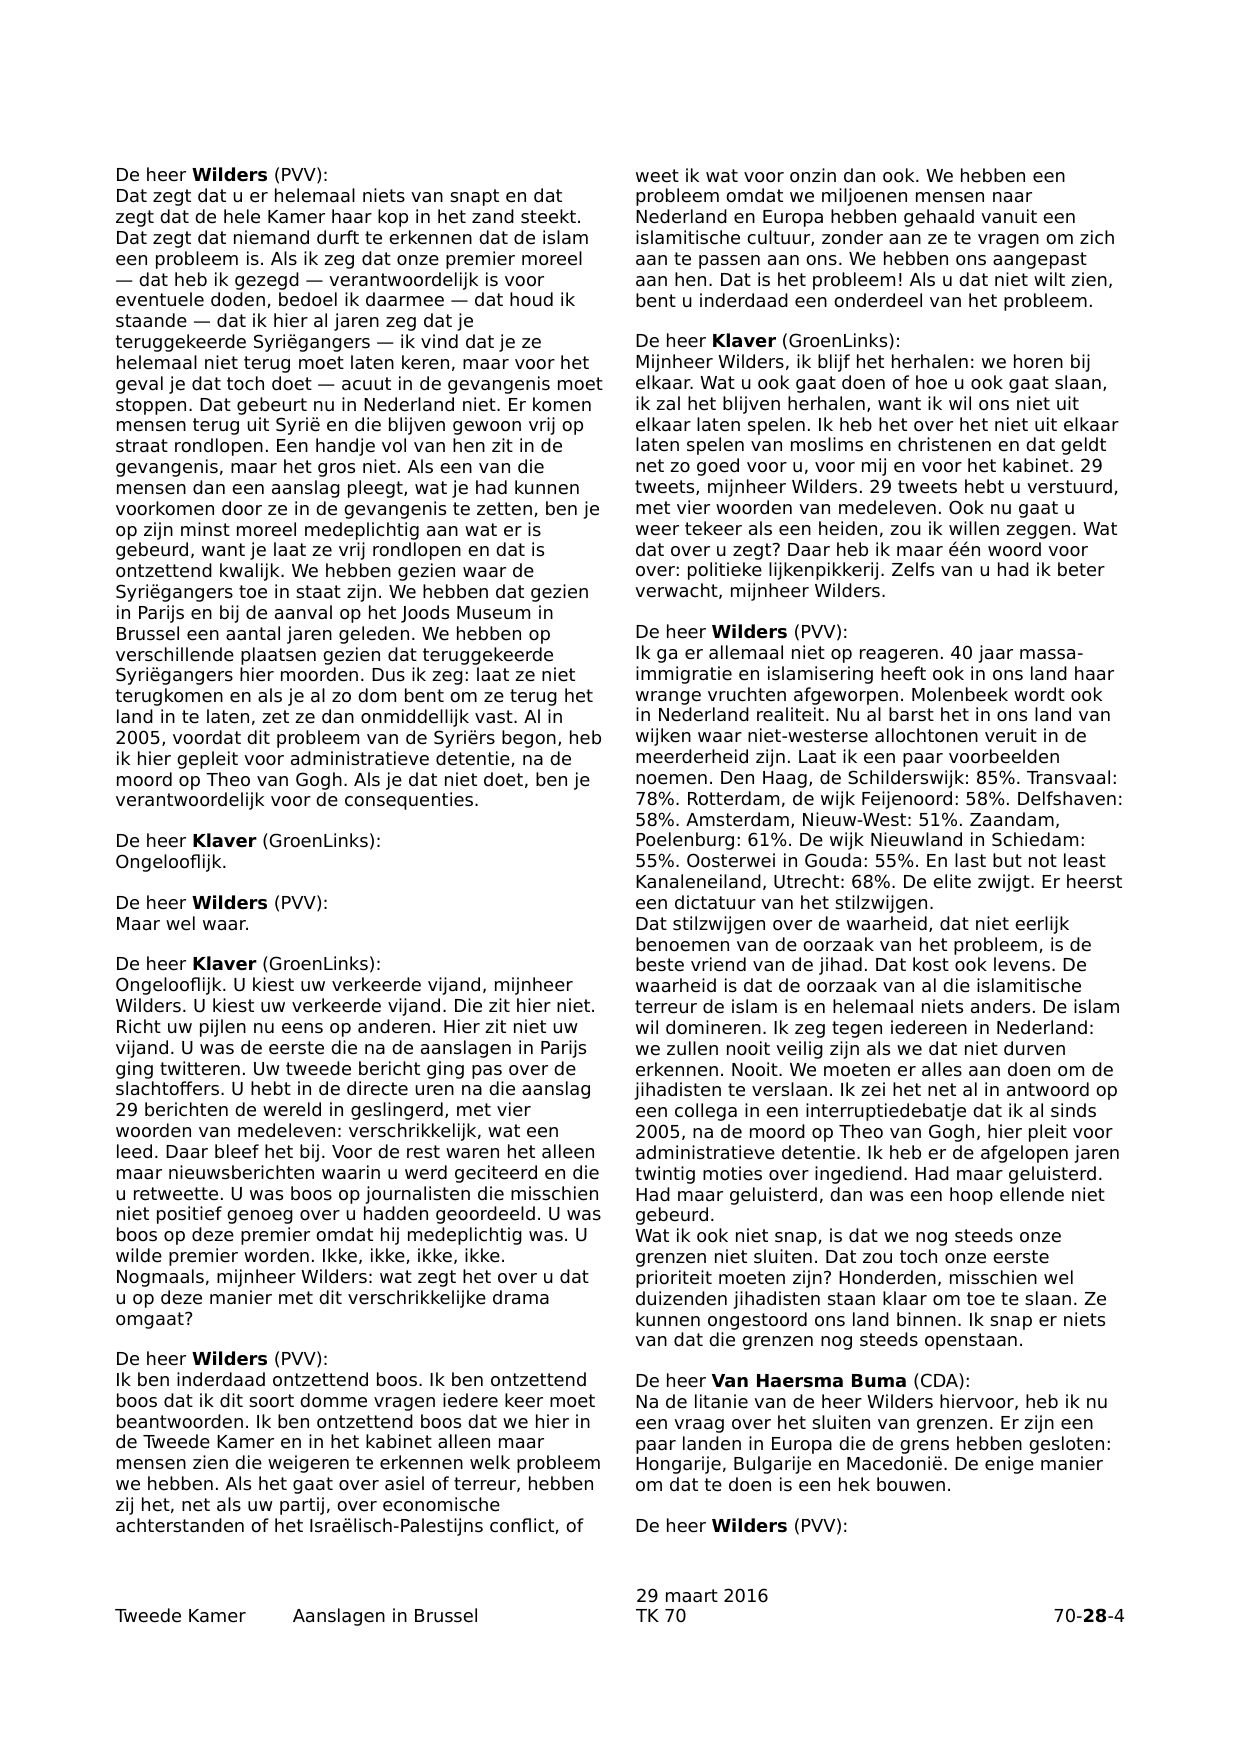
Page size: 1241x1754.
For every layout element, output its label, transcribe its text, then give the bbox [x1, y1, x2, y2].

text De heer Klaver (GroenLinks): [635, 331, 1125, 352]
text Ik ga er allemaal niet op reageren. 40 jaar massa-immigratie en islamisering heeft ook in ons land haar wrange vruchten afgeworpen. Molenbeek wordt ook in Nederland realiteit. Nu al barst het in ons land van wijken waar niet-westerse allochtonen veruit in de meerderheid zijn. Laat ik een paar voorbeelden noemen. Den Haag, de Schilderswijk: 85%. Transvaal: 78%. Rotterdam, de wijk Feijenoord: 58%. Delfshaven: 58%. Amsterdam, Nieuw-West: 51%. Zaandam, Poelenburg: 61%. De wijk Nieuwland in Schiedam: 55%. Oosterwei in Gouda: 55%. En last but not least Kanaleneiland, Utrecht: 68%. De elite zwijgt. Er heerst een dictatuur van het stilzwijgen. [635, 643, 1125, 913]
text weet ik wat voor onzin dan ook. We hebben een probleem omdat we miljoenen mensen naar Nederland en Europa hebben gehaald vanuit een islamitische cultuur, zonder aan ze te vragen om zich aan te passen aan ons. We hebben ons aangepast aan hen. Dat is het probleem! Als u dat niet wilt zien, bent u inderdaad een onderdeel van het probleem. [635, 165, 1125, 311]
text Dat zegt dat u er helemaal niets van snapt en dat zegt dat de hele Kamer haar kop in het zand steekt. Dat zegt dat niemand durft te erkennen dat de islam een probleem is. Als ik zeg dat onze premier moreel — dat heb ik gezegd — verantwoordelijk is voor eventuele doden, bedoel ik daarmee — dat houd ik staande — dat ik hier al jaren zeg dat je teruggekeerde Syriëgangers — ik vind dat je ze helemaal niet terug moet laten keren, maar voor het geval je dat toch doet — acuut in de gevangenis moet stoppen. Dat gebeurt nu in Nederland niet. Er komen mensen terug uit Syrië en die blijven gewoon vrij op straat rondlopen. Een handje vol van hen zit in de gevangenis, maar het gros niet. Als een van die mensen dan een aanslag pleegt, wat je had kunnen voorkomen door ze in de gevangenis te zetten, ben je op zijn minst moreel medeplichtig aan wat er is gebeurd, want je laat ze vrij rondlopen en dat is ontzettend kwalijk. We hebben gezien waar de Syriëgangers toe in staat zijn. We hebben dat gezien in Parijs en bij de aanval op het Joods Museum in Brussel een aantal jaren geleden. We hebben op verschillende plaatsen gezien dat teruggekeerde Syriëgangers hier moorden. Dus ik zeg: laat ze niet terugkomen en als je al zo dom bent om ze terug het land in te laten, zet ze dan onmiddellijk vast. Al in 2005, voordat dit probleem van de Syriërs begon, heb ik hier gepleit voor administratieve detentie, na de moord op Theo van Gogh. Als je dat niet doet, ben je verantwoordelijk voor de consequenties. [115, 186, 605, 811]
text Na de litanie van de heer Wilders hiervoor, heb ik nu een vraag over het sluiten van grenzen. Er zijn een paar landen in Europa die de grens hebben gesloten: Hongarije, Bulgarije en Macedonië. De enige manier om dat te doen is een hek bouwen. [635, 1392, 1125, 1496]
text Dat stilzwijgen over de waarheid, dat niet eerlijk benoemen van de oorzaak van het probleem, is de beste vriend van de jihad. Dat kost ook levens. De waarheid is dat de oorzaak van al die islamitische terreur de islam is en helemaal niets anders. De islam wil domineren. Ik zeg tegen iedereen in Nederland: we zullen nooit veilig zijn als we dat niet durven erkennen. Nooit. We moeten er alles aan doen om de jihadisten te verslaan. Ik zei het net al in antwoord op een collega in een interruptiedebatje dat ik al sinds 2005, na de moord op Theo van Gogh, hier pleit voor administratieve detentie. Ik heb er de afgelopen jaren twintig moties over ingediend. Had maar geluisterd. Had maar geluisterd, dan was een hoop ellende niet gebeurd. [635, 913, 1125, 1226]
text Wat ik ook niet snap, is dat we nog steeds onze grenzen niet sluiten. Dat zou toch onze eerste prioriteit moeten zijn? Honderden, misschien wel duizenden jihadisten staan klaar om toe te slaan. Ze kunnen ongestoord ons land binnen. Ik snap er niets van dat die grenzen nog steeds openstaan. [635, 1226, 1125, 1351]
text De heer Wilders (PVV): [635, 622, 1125, 643]
text De heer Klaver (GroenLinks): [115, 831, 605, 852]
text De heer Wilders (PVV): [635, 1516, 1125, 1537]
text De heer Klaver (GroenLinks): [115, 954, 605, 975]
text De heer Wilders (PVV): [115, 893, 605, 913]
text Maar wel waar. [115, 913, 605, 934]
text De heer Wilders (PVV): [115, 165, 605, 186]
text Ongelooflijk. U kiest uw verkeerde vijand, mijnheer Wilders. U kiest uw verkeerde vijand. Die zit hier niet. Richt uw pijlen nu eens op anderen. Hier zit niet uw vijand. U was de eerste die na de aanslagen in Parijs ging twitteren. Uw tweede bericht ging pas over de slachtoffers. U hebt in de directe uren na die aanslag 29 berichten de wereld in geslingerd, met vier woorden van medeleven: verschrikkelijk, wat een leed. Daar bleef het bij. Voor de rest waren het alleen maar nieuwsberichten waarin u werd geciteerd en die u retweette. U was boos op journalisten die misschien niet positief genoeg over u hadden geoordeeld. U was boos op deze premier omdat hij medeplichtig was. U wilde premier worden. Ikke, ikke, ikke, ikke. Nogmaals, mijnheer Wilders: wat zegt het over u dat u op deze manier met dit verschrikkelijke drama omgaat? [115, 975, 605, 1329]
text Mijnheer Wilders, ik blijf het herhalen: we horen bij elkaar. Wat u ook gaat doen of hoe u ook gaat slaan, ik zal het blijven herhalen, want ik wil ons niet uit elkaar laten spelen. Ik heb het over het niet uit elkaar laten spelen van moslims en christenen en dat geldt net zo goed voor u, voor mij en voor het kabinet. 29 tweets, mijnheer Wilders. 29 tweets hebt u verstuurd, met vier woorden van medeleven. Ook nu gaat u weer tekeer als een heiden, zou ik willen zeggen. Wat dat over u zegt? Daar heb ik maar één woord voor over: politieke lijkenpikkerij. Zelfs van u had ik beter verwacht, mijnheer Wilders. [635, 352, 1125, 602]
text Ongelooflijk. [115, 852, 605, 873]
text Ik ben inderdaad ontzettend boos. Ik ben ontzettend boos dat ik dit soort domme vragen iedere keer moet beantwoorden. Ik ben ontzettend boos dat we hier in de Tweede Kamer en in het kabinet alleen maar mensen zien die weigeren te erkennen welk probleem we hebben. Als het gaat over asiel of terreur, hebben zij het, net als uw partij, over economische achterstanden of het Israëlisch-Palestijns conflict, of [115, 1370, 605, 1536]
text De heer Van Haersma Buma (CDA): [635, 1371, 1125, 1392]
text De heer Wilders (PVV): [115, 1349, 605, 1370]
